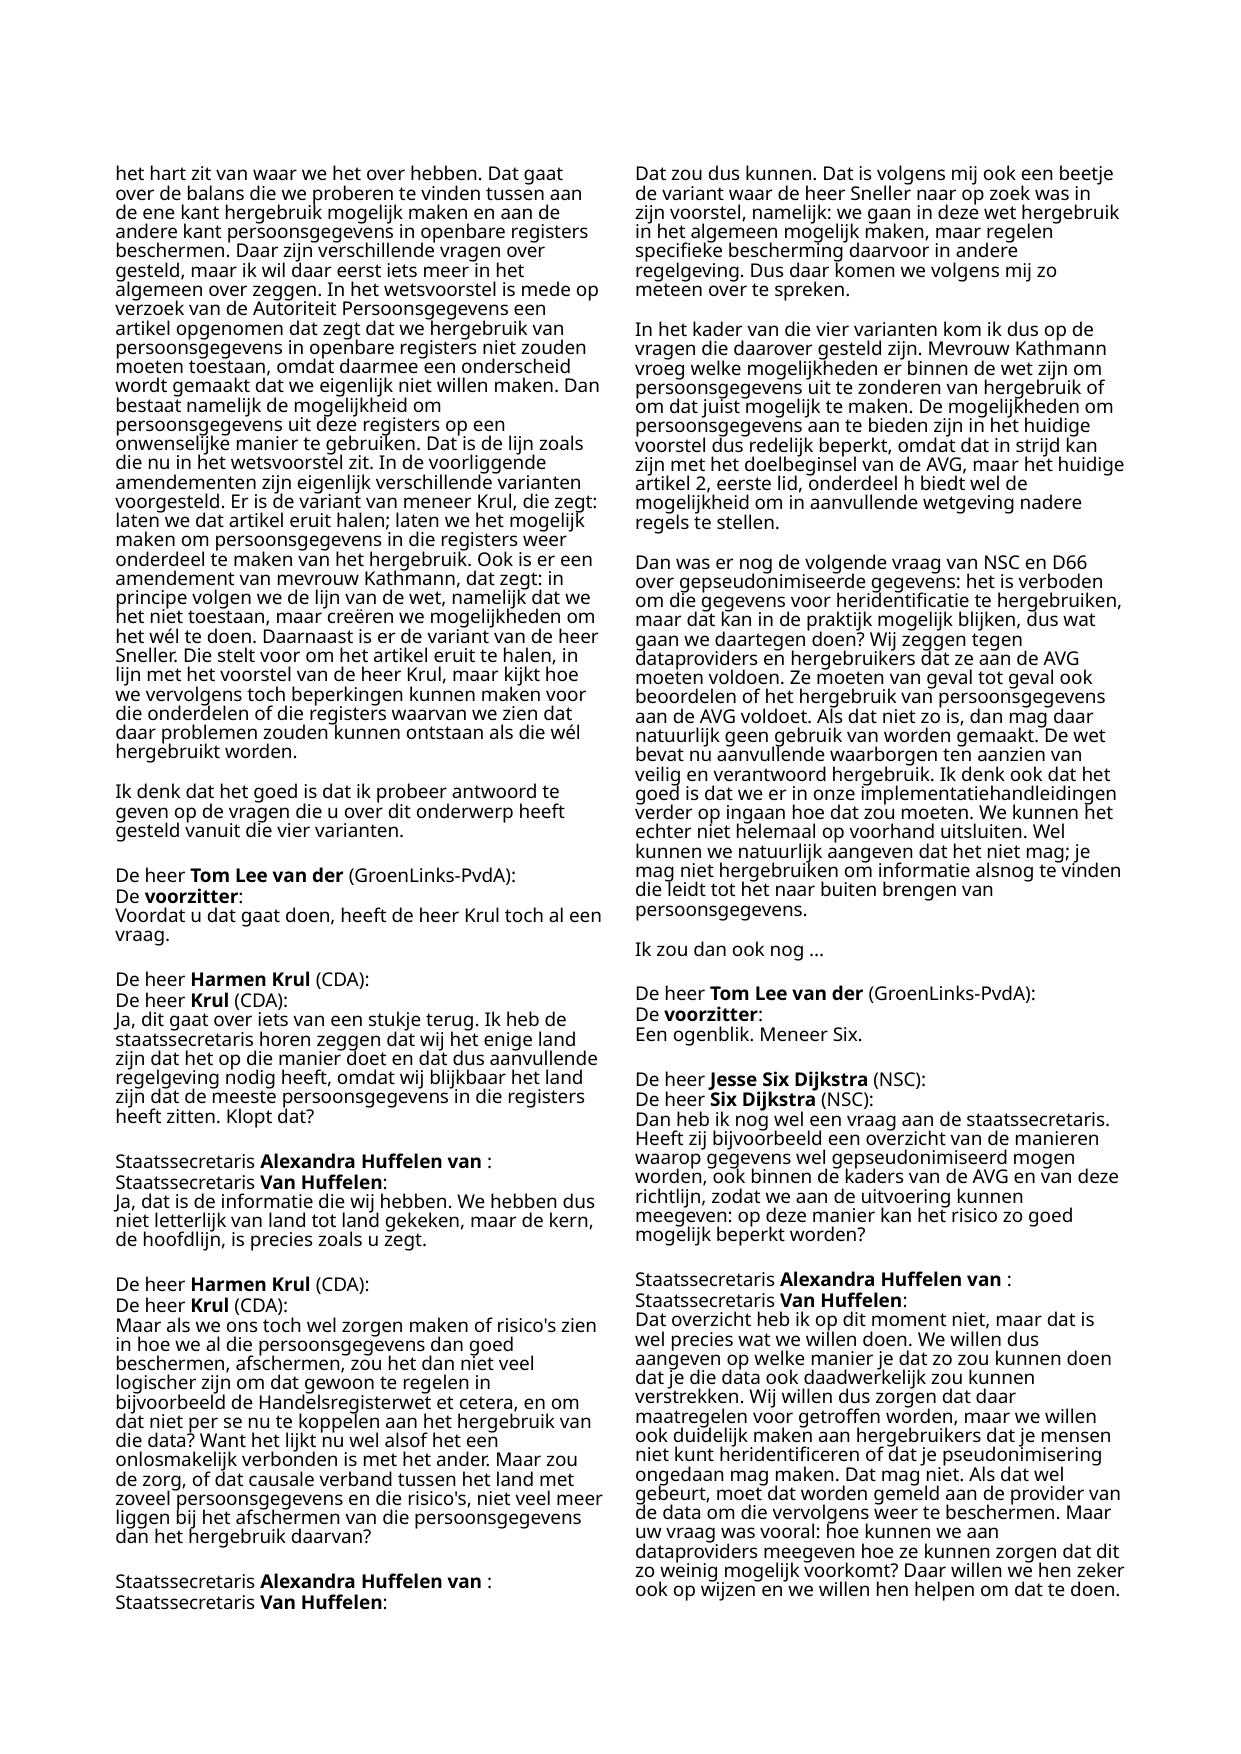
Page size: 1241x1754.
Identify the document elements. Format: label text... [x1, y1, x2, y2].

text Staatssecretaris Van Huffelen: [115, 1594, 605, 1614]
text In het kader van die vier varianten kom ik dus op de vragen die daarover gesteld zijn. Mevrouw Kathmann vroeg welke mogelijkheden er binnen de wet zijn om persoonsgegevens uit te zonderen van hergebruik of om dat juist mogelijk te maken. De mogelijkheden om persoonsgegevens aan te bieden zijn in het huidige voorstel dus redelijk beperkt, omdat dat in strijd kan zijn met het doelbeginsel van de AVG, maar het huidige artikel 2, eerste lid, onderdeel h biedt wel de mogelijkheid om in aanvullende wetgeving nadere regels te stellen. [635, 321, 1125, 533]
text Een ogenblik. Meneer Six. [635, 1026, 1125, 1045]
text Staatssecretaris Alexandra Huffelen van : [115, 1148, 605, 1174]
text De heer Krul (CDA): [115, 1297, 605, 1317]
text Dan heb ik nog wel een vraag aan de staatssecretaris. Heeft zij bijvoorbeeld een overzicht van de manieren waarop gegevens wel gepseudonimiseerd mogen worden, ook binnen de kaders van de AVG en van deze richtlijn, zodat we aan de uitvoering kunnen meegeven: op deze manier kan het risico zo goed mogelijk beperkt worden? [635, 1111, 1125, 1246]
text De heer Jesse Six Dijkstra (NSC): [635, 1066, 1125, 1091]
text De heer Tom Lee van der (GroenLinks-PvdA): [115, 862, 605, 888]
text De heer Harmen Krul (CDA): [115, 966, 605, 992]
text Staatssecretaris Van Huffelen: [115, 1174, 605, 1193]
text Dan was er nog de volgende vraag van NSC en D66 over gepseudonimiseerde gegevens: het is verboden om die gegevens voor heridentificatie te hergebruiken, maar dat kan in de praktijk mogelijk blijken, dus wat gaan we daartegen doen? Wij zeggen tegen dataproviders en hergebruikers dat ze aan de AVG moeten voldoen. Ze moeten van geval tot geval ook beoordelen of het hergebruik van persoonsgegevens aan de AVG voldoet. Als dat niet zo is, dan mag daar natuurlijk geen gebruik van worden gemaakt. De wet bevat nu aanvullende waarborgen ten aanzien van veilig en verantwoord hergebruik. Ik denk ook dat het goed is dat we er in onze implementatiehandleidingen verder op ingaan hoe dat zou moeten. We kunnen het echter niet helemaal op voorhand uitsluiten. Wel kunnen we natuurlijk aangeven dat het niet mag; je mag niet hergebruiken om informatie alsnog te vinden die leidt tot het naar buiten brengen van persoonsgegevens. [635, 554, 1125, 920]
text De heer Six Dijkstra (NSC): [635, 1091, 1125, 1111]
text Staatssecretaris Van Huffelen: [635, 1292, 1125, 1311]
text Maar als we ons toch wel zorgen maken of risico's zien in hoe we al die persoonsgegevens dan goed beschermen, afschermen, zou het dan niet veel logischer zijn om dat gewoon te regelen in bijvoorbeeld de Handelsregisterwet et cetera, en om dat niet per se nu te koppelen aan het hergebruik van die data? Want het lijkt nu wel alsof het een onlosmakelijk verbonden is met het ander. Maar zou de zorg, of dat causale verband tussen het land met zoveel persoonsgegevens en die risico's, niet veel meer liggen bij het afschermen van die persoonsgegevens dan het hergebruik daarvan? [115, 1317, 605, 1548]
text Ja, dit gaat over iets van een stukje terug. Ik heb de staatssecretaris horen zeggen dat wij het enige land zijn dat het op die manier doet en dat dus aanvullende regelgeving nodig heeft, omdat wij blijkbaar het land zijn dat de meeste persoonsgegevens in die registers heeft zitten. Klopt dat? [115, 1011, 605, 1127]
text Ik denk dat het goed is dat ik probeer antwoord te geven op de vragen die u over dit onderwerp heeft gesteld vanuit die vier varianten. [115, 783, 605, 841]
text Dat zou dus kunnen. Dat is volgens mij ook een beetje de variant waar de heer Sneller naar op zoek was in zijn voorstel, namelijk: we gaan in deze wet hergebruik in het algemeen mogelijk maken, maar regelen specifieke bescherming daarvoor in andere regelgeving. Dus daar komen we volgens mij zo meteen over te spreken. [635, 165, 1125, 300]
text De heer Harmen Krul (CDA): [115, 1272, 605, 1297]
text De voorzitter: [635, 1006, 1125, 1026]
text Staatssecretaris Alexandra Huffelen van : [635, 1266, 1125, 1292]
text Staatssecretaris Alexandra Huffelen van : [115, 1569, 605, 1594]
text De heer Krul (CDA): [115, 992, 605, 1011]
text Ik zou dan ook nog ... [635, 941, 1125, 960]
text het hart zit van waar we het over hebben. Dat gaat over de balans die we proberen te vinden tussen aan de ene kant hergebruik mogelijk maken en aan de andere kant persoonsgegevens in openbare registers beschermen. Daar zijn verschillende vragen over gesteld, maar ik wil daar eerst iets meer in het algemeen over zeggen. In het wetsvoorstel is mede op verzoek van de Autoriteit Persoonsgegevens een artikel opgenomen dat zegt dat we hergebruik van persoonsgegevens in openbare registers niet zouden moeten toestaan, omdat daarmee een onderscheid wordt gemaakt dat we eigenlijk niet willen maken. Dan bestaat namelijk de mogelijkheid om persoonsgegevens uit deze registers op een onwenselijke manier te gebruiken. Dat is de lijn zoals die nu in het wetsvoorstel zit. In de voorliggende amendementen zijn eigenlijk verschillende varianten voorgesteld. Er is de variant van meneer Krul, die zegt: laten we dat artikel eruit halen; laten we het mogelijk maken om persoonsgegevens in die registers weer onderdeel te maken van het hergebruik. Ook is er een amendement van mevrouw Kathmann, dat zegt: in principe volgen we de lijn van de wet, namelijk dat we het niet toestaan, maar creëren we mogelijkheden om het wél te doen. Daarnaast is er de variant van de heer Sneller. Die stelt voor om het artikel eruit te halen, in lijn met het voorstel van de heer Krul, maar kijkt hoe we vervolgens toch beperkingen kunnen maken voor die onderdelen of die registers waarvan we zien dat daar problemen zouden kunnen ontstaan als die wél hergebruikt worden. [115, 165, 605, 763]
text De heer Tom Lee van der (GroenLinks-PvdA): [635, 981, 1125, 1006]
text De voorzitter: [115, 888, 605, 907]
text Dat overzicht heb ik op dit moment niet, maar dat is wel precies wat we willen doen. We willen dus aangeven op welke manier je dat zo zou kunnen doen dat je die data ook daadwerkelijk zou kunnen verstrekken. Wij willen dus zorgen dat daar maatregelen voor getroffen worden, maar we willen ook duidelijk maken aan hergebruikers dat je mensen niet kunt heridentificeren of dat je pseudonimisering ongedaan mag maken. Dat mag niet. Als dat wel gebeurt, moet dat worden gemeld aan de provider van de data om die vervolgens weer te beschermen. Maar uw vraag was vooral: hoe kunnen we aan dataproviders meegeven hoe ze kunnen zorgen dat dit zo weinig mogelijk voorkomt? Daar willen we hen zeker ook op wijzen en we willen hen helpen om dat te doen. [635, 1311, 1125, 1601]
text Voordat u dat gaat doen, heeft de heer Krul toch al een vraag. [115, 907, 605, 946]
text Ja, dat is de informatie die wij hebben. We hebben dus niet letterlijk van land tot land gekeken, maar de kern, de hoofdlijn, is precies zoals u zegt. [115, 1193, 605, 1251]
